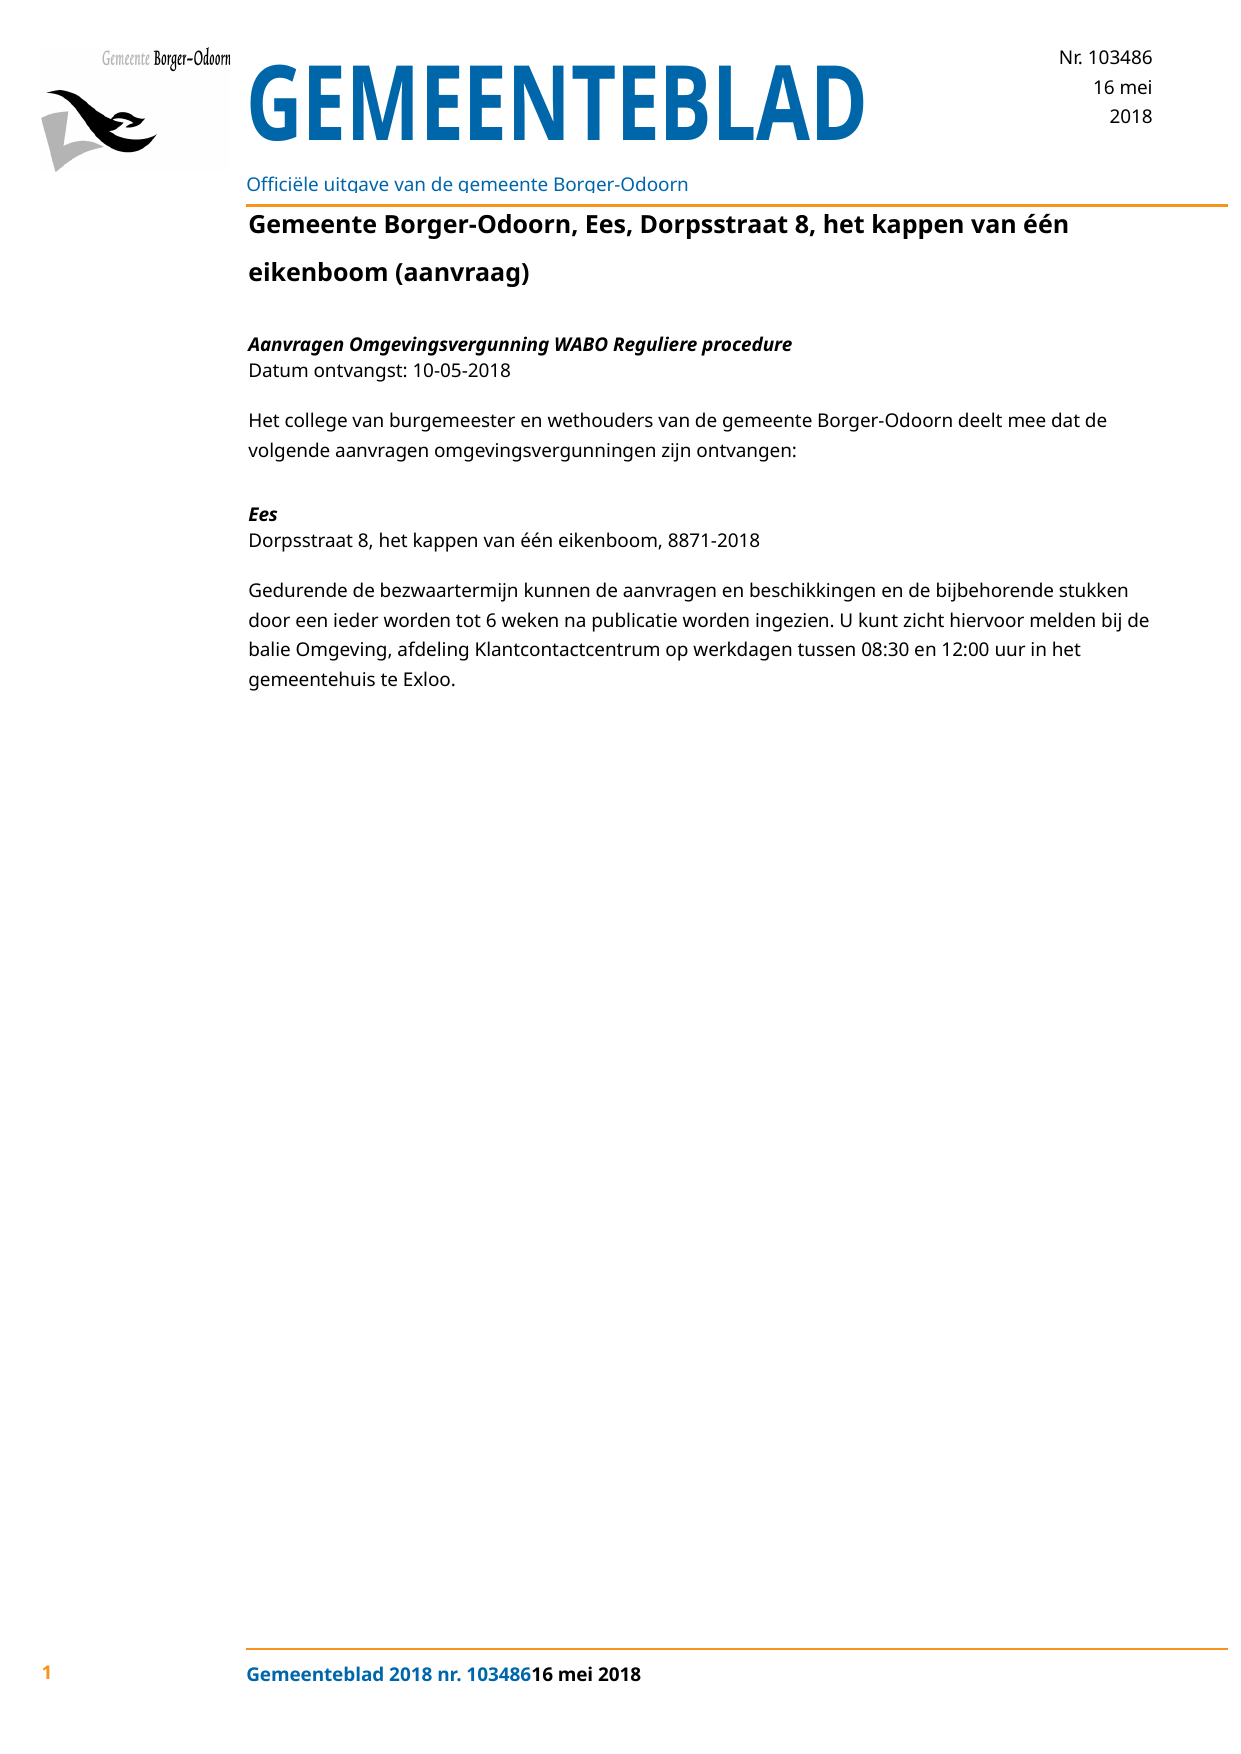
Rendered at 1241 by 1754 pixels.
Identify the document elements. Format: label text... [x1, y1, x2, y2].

text Datum ontvangst: 10-05-2018 [248, 357, 1152, 383]
text Aanvragen Omgevingsvergunning WABO Reguliere procedure [248, 331, 1152, 357]
text Het college van burgemeester en wethouders van de gemeente Borger-Odoorn deelt mee dat de volgende aanvragen omgevingsvergunningen zijn ontvangen: [248, 408, 1152, 463]
picture [41, 47, 231, 172]
text Gemeente Borger-Odoorn, Ees, Dorpsstraat 8, het kappen van één eikenboom (aanvraag) [248, 207, 1152, 288]
text Dorpsstraat 8, het kappen van één eikenboom, 8871-2018 [248, 527, 1152, 553]
text Ees [248, 501, 1152, 527]
text Gedurende de bezwaartermijn kunnen de aanvragen en beschikkingen en de bijbehorende stukken door een ieder worden tot 6 weken na publicatie worden ingezien. U kunt zicht hiervoor melden bij de balie Omgeving, afdeling Klantcontactcentrum op werkdagen tussen 08:30 en 12:00 uur in het gemeentehuis te Exloo. [248, 577, 1152, 692]
